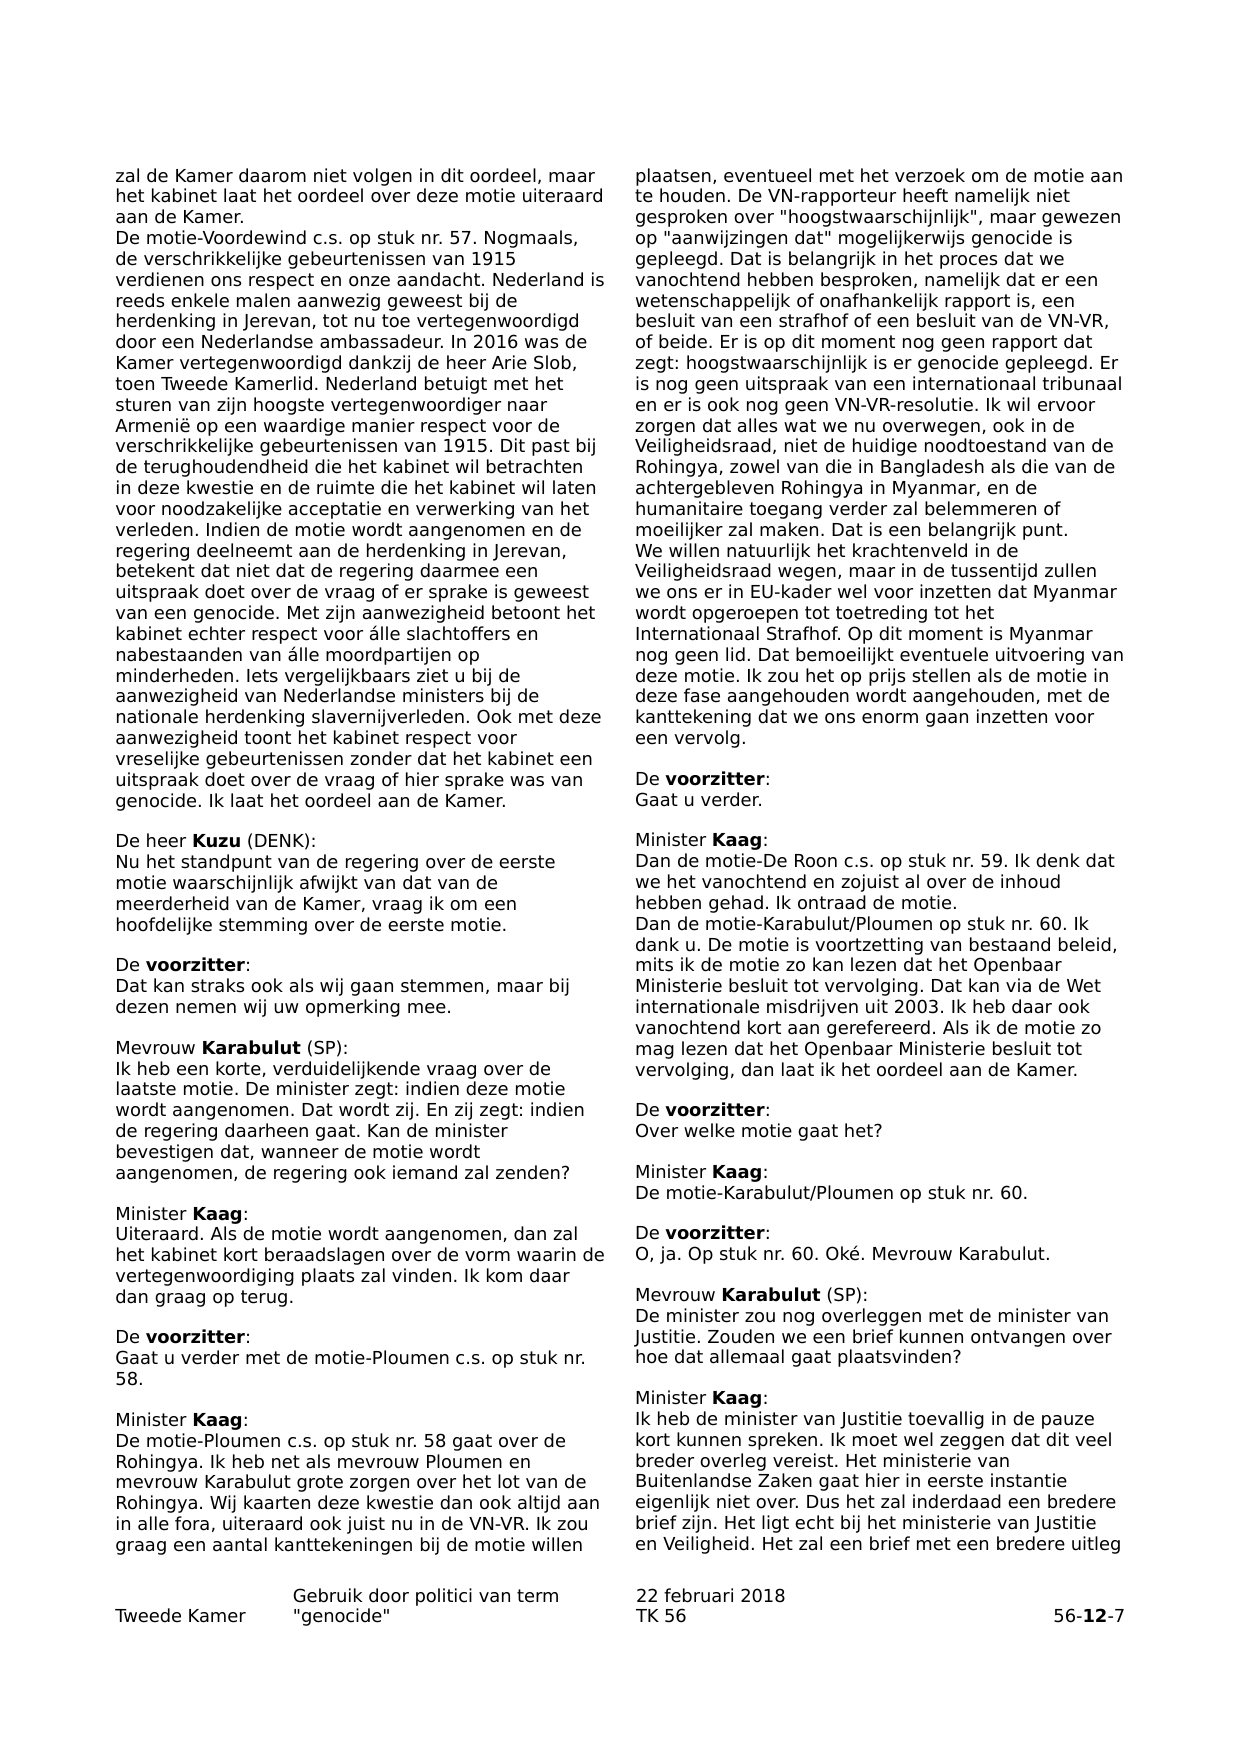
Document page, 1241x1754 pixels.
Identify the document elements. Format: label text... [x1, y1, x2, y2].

text Ik heb de minister van Justitie toevallig in de pauze kort kunnen spreken. Ik moet wel zeggen dat dit veel breder overleg vereist. Het ministerie van Buitenlandse Zaken gaat hier in eerste instantie eigenlijk niet over. Dus het zal inderdaad een bredere brief zijn. Het ligt echt bij het ministerie van Justitie en Veiligheid. Het zal een brief met een bredere uitleg [635, 1409, 1125, 1554]
text Minister Kaag: [115, 1203, 605, 1224]
text zal de Kamer daarom niet volgen in dit oordeel, maar het kabinet laat het oordeel over deze motie uiteraard aan de Kamer. [115, 165, 605, 228]
text De voorzitter: [115, 955, 605, 976]
text De voorzitter: [115, 1327, 605, 1348]
text Minister Kaag: [635, 1162, 1125, 1182]
text Minister Kaag: [115, 1410, 605, 1431]
text De voorzitter: [635, 1100, 1125, 1121]
text Mevrouw Karabulut (SP): [635, 1285, 1125, 1306]
text Dan de motie-Karabulut/Ploumen op stuk nr. 60. Ik dank u. De motie is voortzetting van bestaand beleid, mits ik de motie zo kan lezen dat het Openbaar Ministerie besluit tot vervolging. Dat kan via de Wet internationale misdrijven uit 2003. Ik heb daar ook vanochtend kort aan gerefereerd. Als ik de motie zo mag lezen dat het Openbaar Ministerie besluit tot vervolging, dan laat ik het oordeel aan de Kamer. [635, 913, 1125, 1080]
text De minister zou nog overleggen met de minister van Justitie. Zouden we een brief kunnen ontvangen over hoe dat allemaal gaat plaatsvinden? [635, 1306, 1125, 1368]
text Mevrouw Karabulut (SP): [115, 1038, 605, 1058]
text Minister Kaag: [635, 1388, 1125, 1409]
text De motie-Voordewind c.s. op stuk nr. 57. Nogmaals, de verschrikkelijke gebeurtenissen van 1915 verdienen ons respect en onze aandacht. Nederland is reeds enkele malen aanwezig geweest bij de herdenking in Jerevan, tot nu toe vertegenwoordigd door een Nederlandse ambassadeur. In 2016 was de Kamer vertegenwoordigd dankzij de heer Arie Slob, toen Tweede Kamerlid. Nederland betuigt met het sturen van zijn hoogste vertegenwoordiger naar Armenië op een waardige manier respect voor de verschrikkelijke gebeurtenissen van 1915. Dit past bij de terughoudendheid die het kabinet wil betrachten in deze kwestie en de ruimte die het kabinet wil laten voor noodzakelijke acceptatie en verwerking van het verleden. Indien de motie wordt aangenomen en de regering deelneemt aan de herdenking in Jerevan, betekent dat niet dat de regering daarmee een uitspraak doet over de vraag of er sprake is geweest van een genocide. Met zijn aanwezigheid betoont het kabinet echter respect voor álle slachtoffers en nabestaanden van álle moordpartijen op minderheden. Iets vergelijkbaars ziet u bij de aanwezigheid van Nederlandse ministers bij de nationale herdenking slavernijverleden. Ook met deze aanwezigheid toont het kabinet respect voor vreselijke gebeurtenissen zonder dat het kabinet een uitspraak doet over de vraag of hier sprake was van genocide. Ik laat het oordeel aan de Kamer. [115, 228, 605, 811]
text O, ja. Op stuk nr. 60. Oké. Mevrouw Karabulut. [635, 1244, 1125, 1265]
text plaatsen, eventueel met het verzoek om de motie aan te houden. De VN-rapporteur heeft namelijk niet gesproken over "hoogstwaarschijnlijk", maar gewezen op "aanwijzingen dat" mogelijkerwijs genocide is gepleegd. Dat is belangrijk in het proces dat we vanochtend hebben besproken, namelijk dat er een wetenschappelijk of onafhankelijk rapport is, een besluit van een strafhof of een besluit van de VN-VR, of beide. Er is op dit moment nog geen rapport dat zegt: hoogstwaarschijnlijk is er genocide gepleegd. Er is nog geen uitspraak van een internationaal tribunaal en er is ook nog geen VN-VR-resolutie. Ik wil ervoor zorgen dat alles wat we nu overwegen, ook in de Veiligheidsraad, niet de huidige noodtoestand van de Rohingya, zowel van die in Bangladesh als die van de achtergebleven Rohingya in Myanmar, en de humanitaire toegang verder zal belemmeren of moeilijker zal maken. Dat is een belangrijk punt. [635, 165, 1125, 540]
text Ik heb een korte, verduidelijkende vraag over de laatste motie. De minister zegt: indien deze motie wordt aangenomen. Dat wordt zij. En zij zegt: indien de regering daarheen gaat. Kan de minister bevestigen dat, wanneer de motie wordt aangenomen, de regering ook iemand zal zenden? [115, 1058, 605, 1183]
text De voorzitter: [635, 769, 1125, 789]
text Over welke motie gaat het? [635, 1121, 1125, 1142]
text Dan de motie-De Roon c.s. op stuk nr. 59. Ik denk dat we het vanochtend en zojuist al over de inhoud hebben gehad. Ik ontraad de motie. [635, 851, 1125, 913]
text Dat kan straks ook als wij gaan stemmen, maar bij dezen nemen wij uw opmerking mee. [115, 976, 605, 1018]
text Gaat u verder. [635, 789, 1125, 810]
text De motie-Karabulut/Ploumen op stuk nr. 60. [635, 1182, 1125, 1203]
text De motie-Ploumen c.s. op stuk nr. 58 gaat over de Rohingya. Ik heb net als mevrouw Ploumen en mevrouw Karabulut grote zorgen over het lot van de Rohingya. Wij kaarten deze kwestie dan ook altijd aan in alle fora, uiteraard ook juist nu in de VN-VR. Ik zou graag een aantal kanttekeningen bij de motie willen [115, 1431, 605, 1556]
text We willen natuurlijk het krachtenveld in de Veiligheidsraad wegen, maar in de tussentijd zullen we ons er in EU-kader wel voor inzetten dat Myanmar wordt opgeroepen tot toetreding tot het Internationaal Strafhof. Op dit moment is Myanmar nog geen lid. Dat bemoeilijkt eventuele uitvoering van deze motie. Ik zou het op prijs stellen als de motie in deze fase aangehouden wordt aangehouden, met de kanttekening dat we ons enorm gaan inzetten voor een vervolg. [635, 540, 1125, 749]
text Minister Kaag: [635, 830, 1125, 851]
text Gaat u verder met de motie-Ploumen c.s. op stuk nr. 58. [115, 1348, 605, 1390]
text Nu het standpunt van de regering over de eerste motie waarschijnlijk afwijkt van dat van de meerderheid van de Kamer, vraag ik om een hoofdelijke stemming over de eerste motie. [115, 852, 605, 935]
text De voorzitter: [635, 1223, 1125, 1244]
text De heer Kuzu (DENK): [115, 831, 605, 852]
text Uiteraard. Als de motie wordt aangenomen, dan zal het kabinet kort beraadslagen over de vorm waarin de vertegenwoordiging plaats zal vinden. Ik kom daar dan graag op terug. [115, 1224, 605, 1307]
